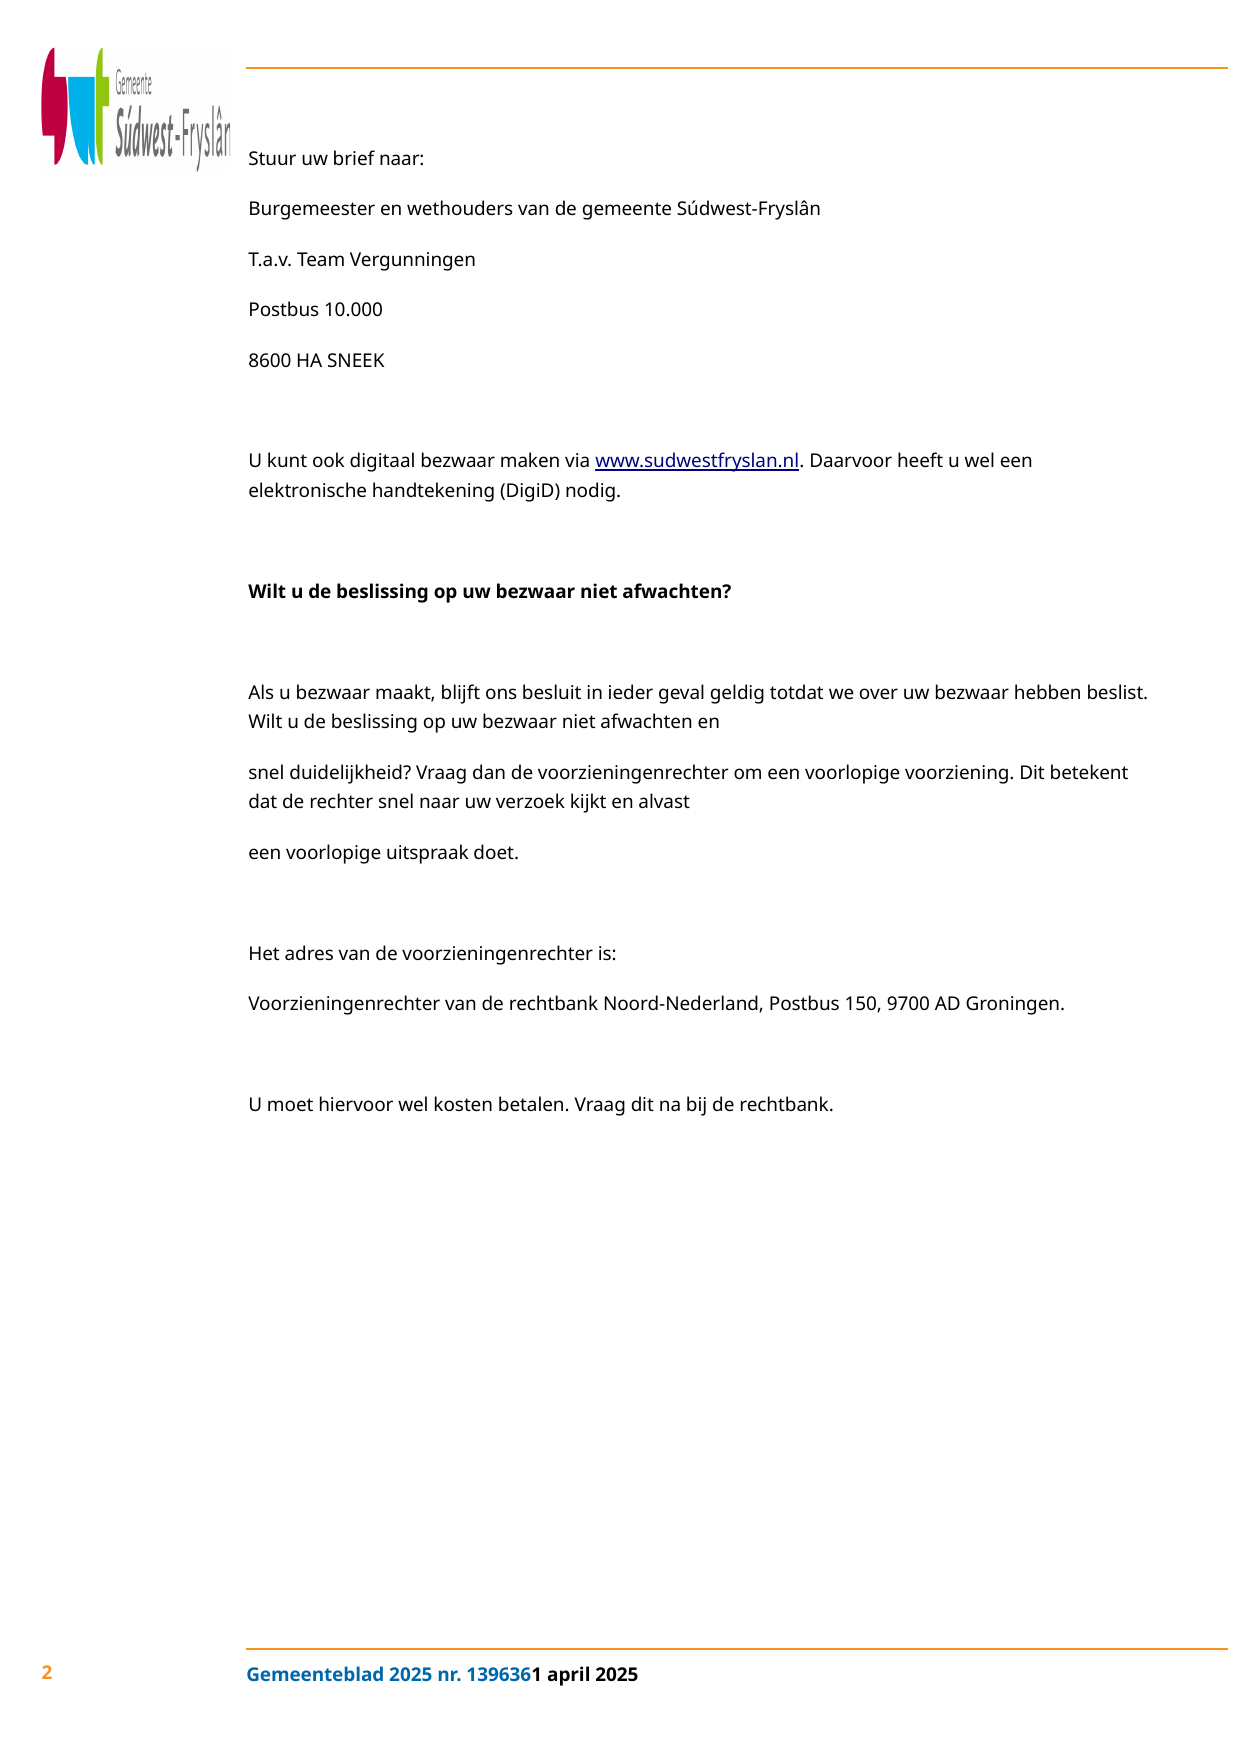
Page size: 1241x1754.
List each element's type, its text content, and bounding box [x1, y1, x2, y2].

text 8600 HA SNEEK [248, 347, 1152, 373]
text een voorlopige uitspraak doet. [248, 839, 1152, 865]
text U moet hiervoor wel kosten betalen. Vraag dit na bij de rechtbank. [248, 1091, 1152, 1117]
text Burgemeester en wethouders van de gemeente Súdwest-Fryslân [248, 196, 1152, 221]
text T.a.v. Team Vergunningen [248, 246, 1152, 272]
text Voorzieningenrechter van de rechtbank Noord-Nederland, Postbus 150, 9700 AD Groningen. [248, 990, 1152, 1016]
text U kunt ook digitaal bezwaar maken via www.sudwestfryslan.nl. Daarvoor heeft u wel een elektronische handtekening (DigiD) nodig. [248, 448, 1152, 503]
text Stuur uw brief naar: [248, 145, 1152, 171]
text Wilt u de beslissing op uw bezwaar niet afwachten? [248, 578, 1152, 604]
picture [41, 47, 231, 172]
text Het adres van de voorzieningenrechter is: [248, 940, 1152, 966]
text Als u bezwaar maakt, blijft ons besluit in ieder geval geldig totdat we over uw bezwaar hebben beslist. Wilt u de beslissing op uw bezwaar niet afwachten en [248, 679, 1152, 734]
text snel duidelijkheid? Vraag dan de voorzieningenrechter om een voorlopige voorziening. Dit betekent dat de rechter snel naar uw verzoek kijkt en alvast [248, 759, 1152, 814]
text Postbus 10.000 [248, 296, 1152, 322]
